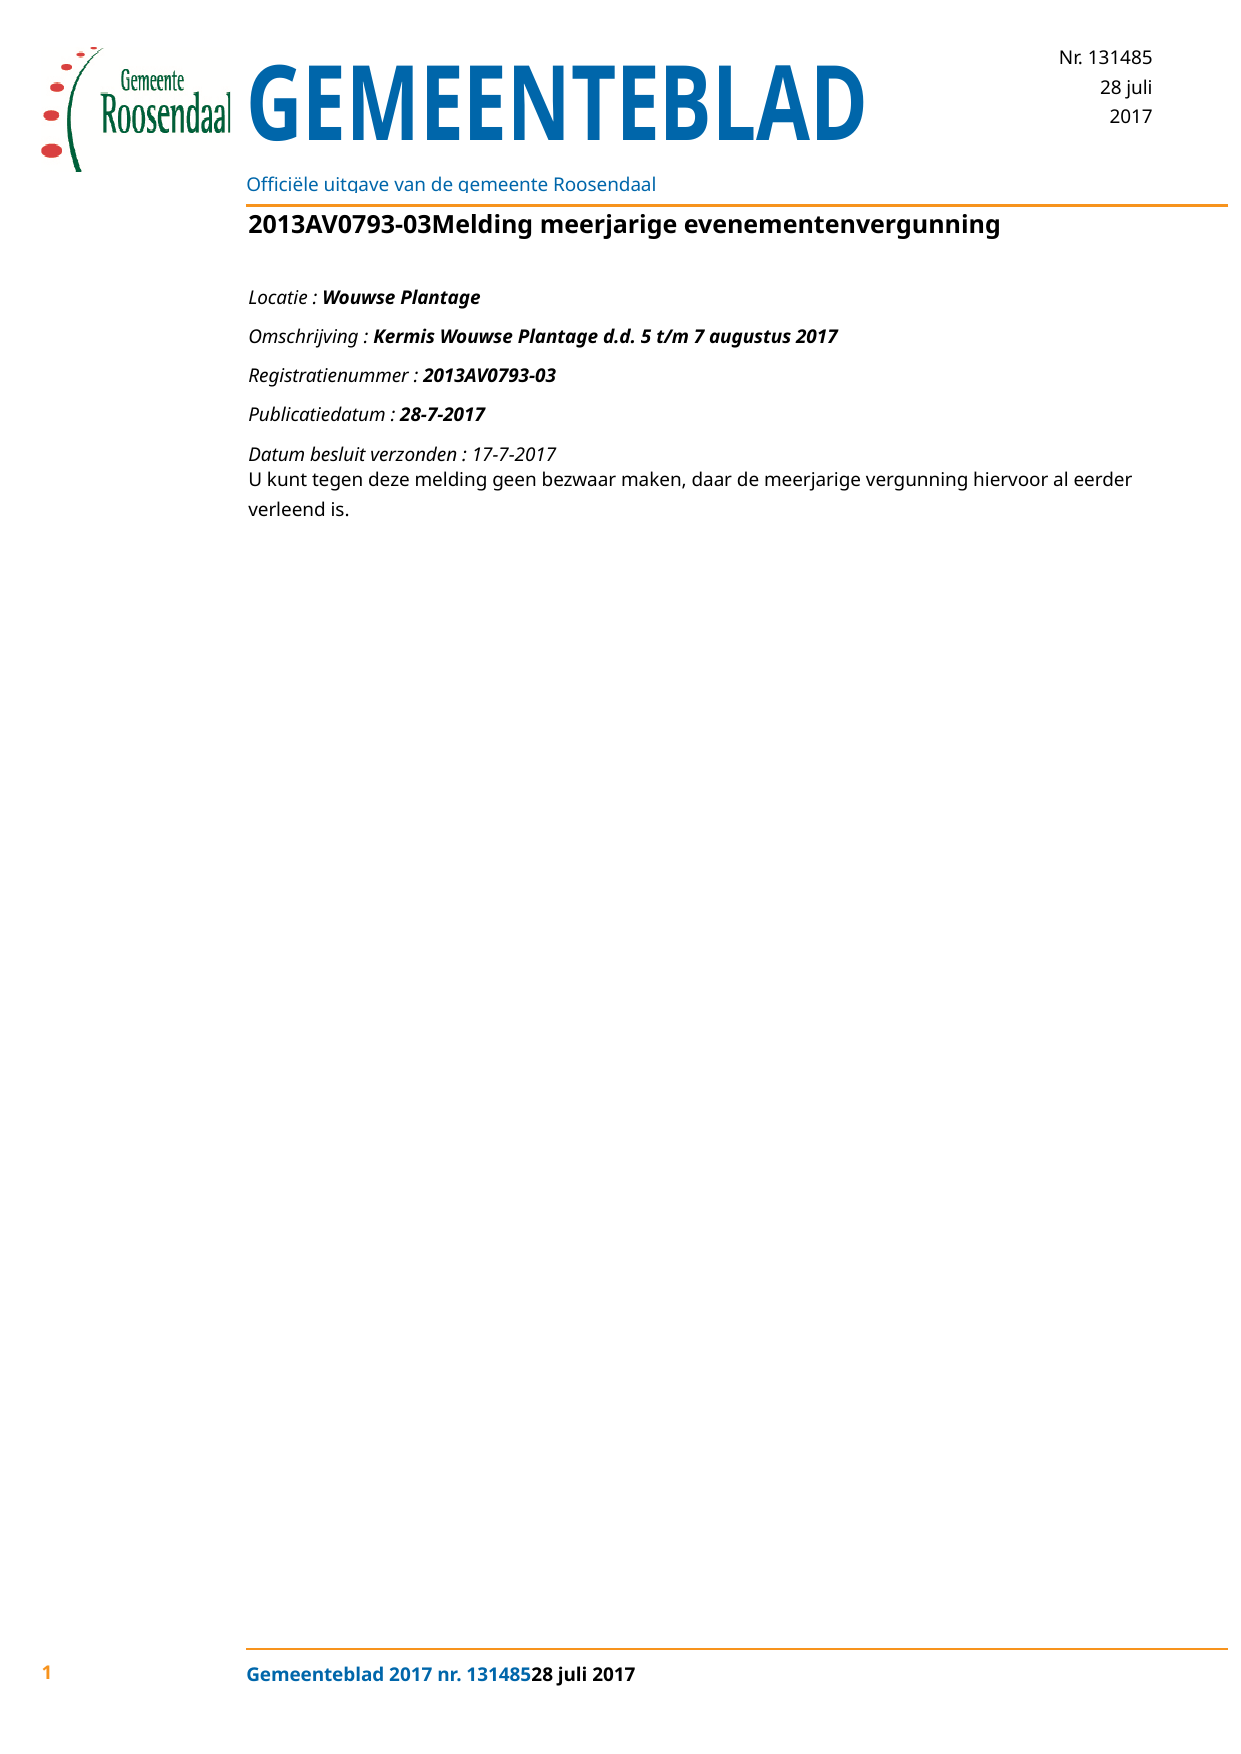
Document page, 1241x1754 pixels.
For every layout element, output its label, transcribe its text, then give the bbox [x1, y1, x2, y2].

text U kunt tegen deze melding geen bezwaar maken, daar de meerjarige vergunning hiervoor al eerder verleend is. [248, 467, 1152, 522]
text 2013AV0793-03Melding meerjarige evenementenvergunning [248, 207, 1152, 241]
text Datum besluit verzonden : 17-7-2017 [248, 441, 1152, 467]
text Omschrijving : Kermis Wouwse Plantage d.d. 5 t/m 7 augustus 2017 [248, 323, 1152, 349]
text Registratienummer : 2013AV0793-03 [248, 362, 1152, 388]
text Publicatiedatum : 28-7-2017 [248, 402, 1152, 427]
text Locatie : Wouwse Plantage [248, 284, 1152, 309]
picture [41, 47, 231, 172]
